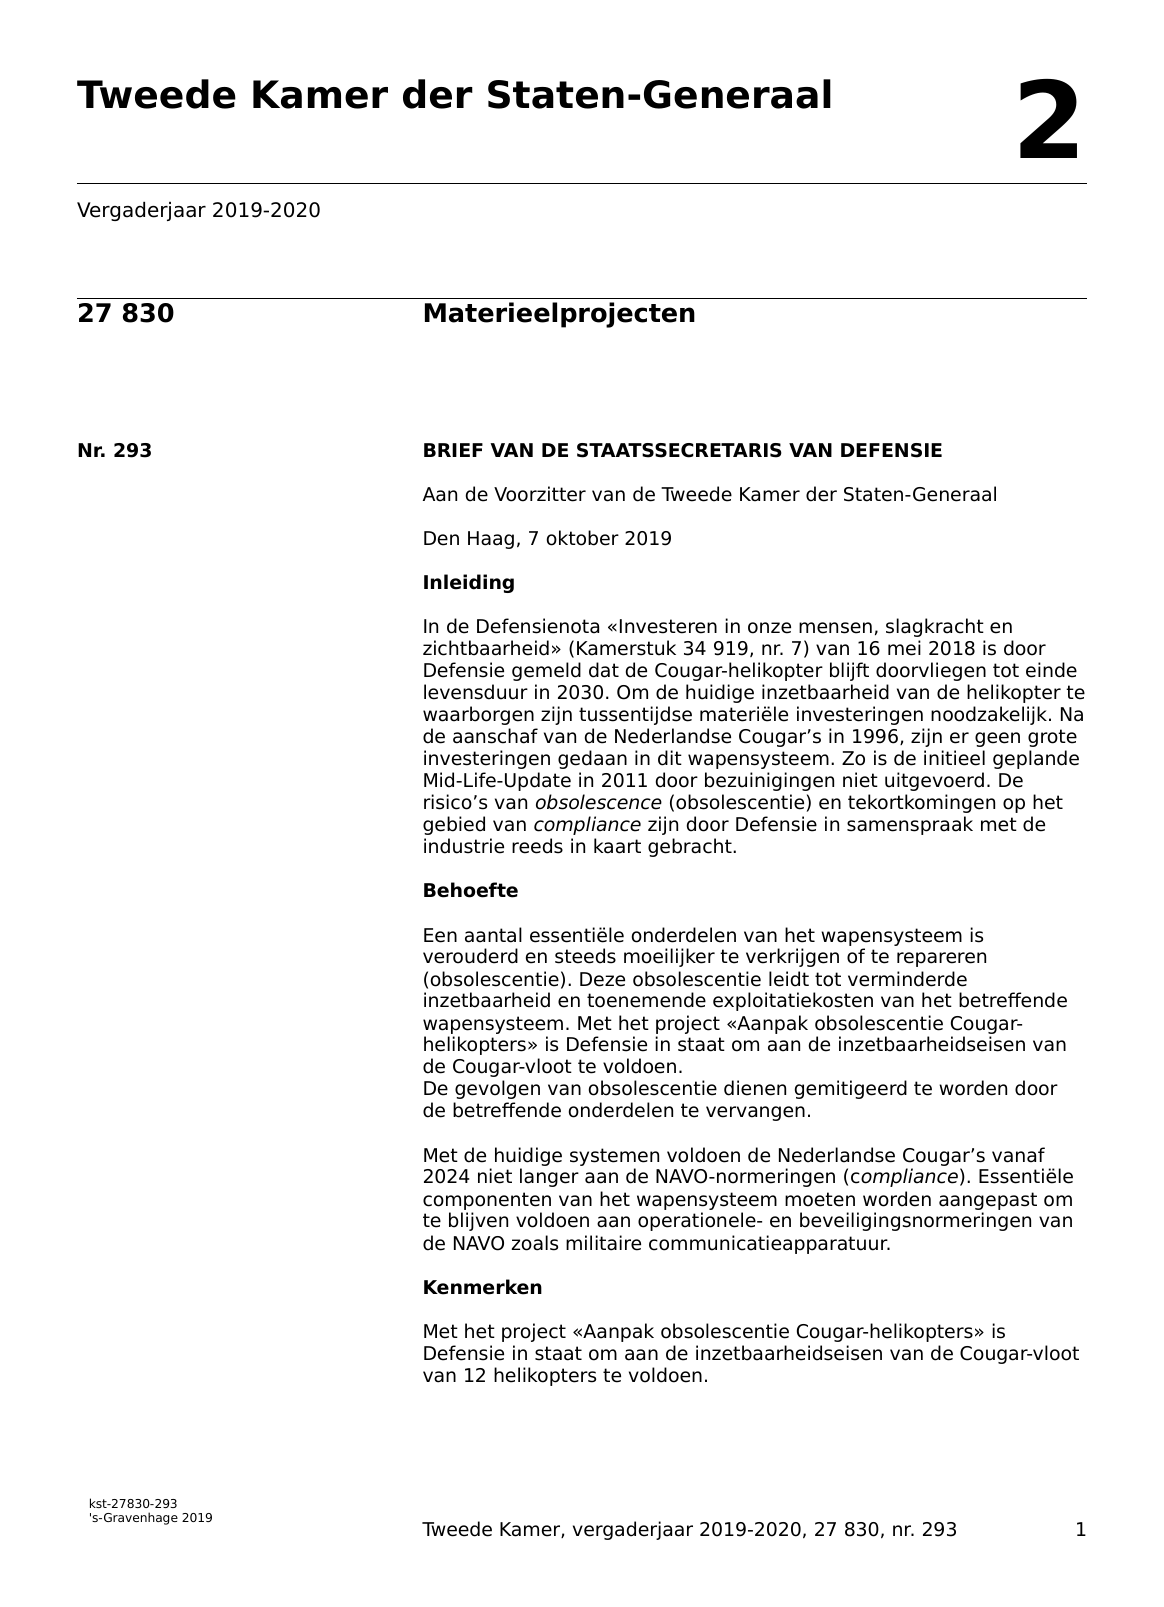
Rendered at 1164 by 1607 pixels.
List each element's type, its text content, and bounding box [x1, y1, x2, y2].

subtitle 27 830 Materieelprojecten [77, 299, 1087, 329]
text Aan de Voorzitter van de Tweede Kamer der Staten-Generaal [422, 484, 1087, 506]
text Met de huidige systemen voldoen de Nederlandse Cougar’s vanaf 2024 niet langer aan de NAVO-normeringen (compliance). Essentiële componenten van het wapensysteem moeten worden aangepast om te blijven voldoen aan operationele- en beveiligingsnormeringen van de NAVO zoals militaire communicatieapparatuur. [422, 1144, 1087, 1254]
text 's-Gravenhage 2019 [88, 1511, 323, 1525]
subtitle Behoefte [422, 880, 1087, 902]
text In de Defensienota «Investeren in onze mensen, slagkracht en zichtbaarheid» (Kamerstuk 34 919, nr. 7) van 16 mei 2018 is door Defensie gemeld dat de Cougar-helikopter blijft doorvliegen tot einde levensduur in 2030. Om de huidige inzetbaarheid van de helikopter te waarborgen zijn tussentijdse materiële investeringen noodzakelijk. Na de aanschaf van de Nederlandse Cougar’s in 1996, zijn er geen grote investeringen gedaan in dit wapensysteem. Zo is de initieel geplande Mid-Life-Update in 2011 door bezuinigingen niet uitgevoerd. De risico’s van obsolescence (obsolescentie) en tekortkomingen op het gebied van compliance zijn door Defensie in samenspraak met de industrie reeds in kaart gebracht. [422, 616, 1087, 858]
subtitle Inleiding [422, 572, 1087, 594]
subtitle Nr. 293 BRIEF VAN DE STAATSSECRETARIS VAN DEFENSIE [77, 440, 1087, 462]
text kst-27830-293 [88, 1497, 323, 1511]
table_header 2 [886, 59, 1087, 183]
text Den Haag, 7 oktober 2019 [422, 528, 1087, 550]
text De gevolgen van obsolescentie dienen gemitigeerd te worden door de betreffende onderdelen te vervangen. [422, 1078, 1087, 1122]
text Een aantal essentiële onderdelen van het wapensysteem is verouderd en steeds moeilijker te verkrijgen of te repareren (obsolescentie). Deze obsolescentie leidt tot verminderde inzetbaarheid en toenemende exploitatiekosten van het betreffende wapensysteem. Met het project «Aanpak obsolescentie Cougar-helikopters» is Defensie in staat om aan de inzetbaarheidseisen van de Cougar-vloot te voldoen. [422, 924, 1087, 1078]
table_header Tweede Kamer der Staten-Generaal [77, 59, 886, 183]
table_cell Vergaderjaar 2019-2020 [77, 184, 1087, 298]
subtitle Kenmerken [422, 1277, 1087, 1298]
text Met het project «Aanpak obsolescentie Cougar-helikopters» is Defensie in staat om aan de inzetbaarheidseisen van de Cougar-vloot van 12 helikopters te voldoen. [422, 1321, 1087, 1387]
